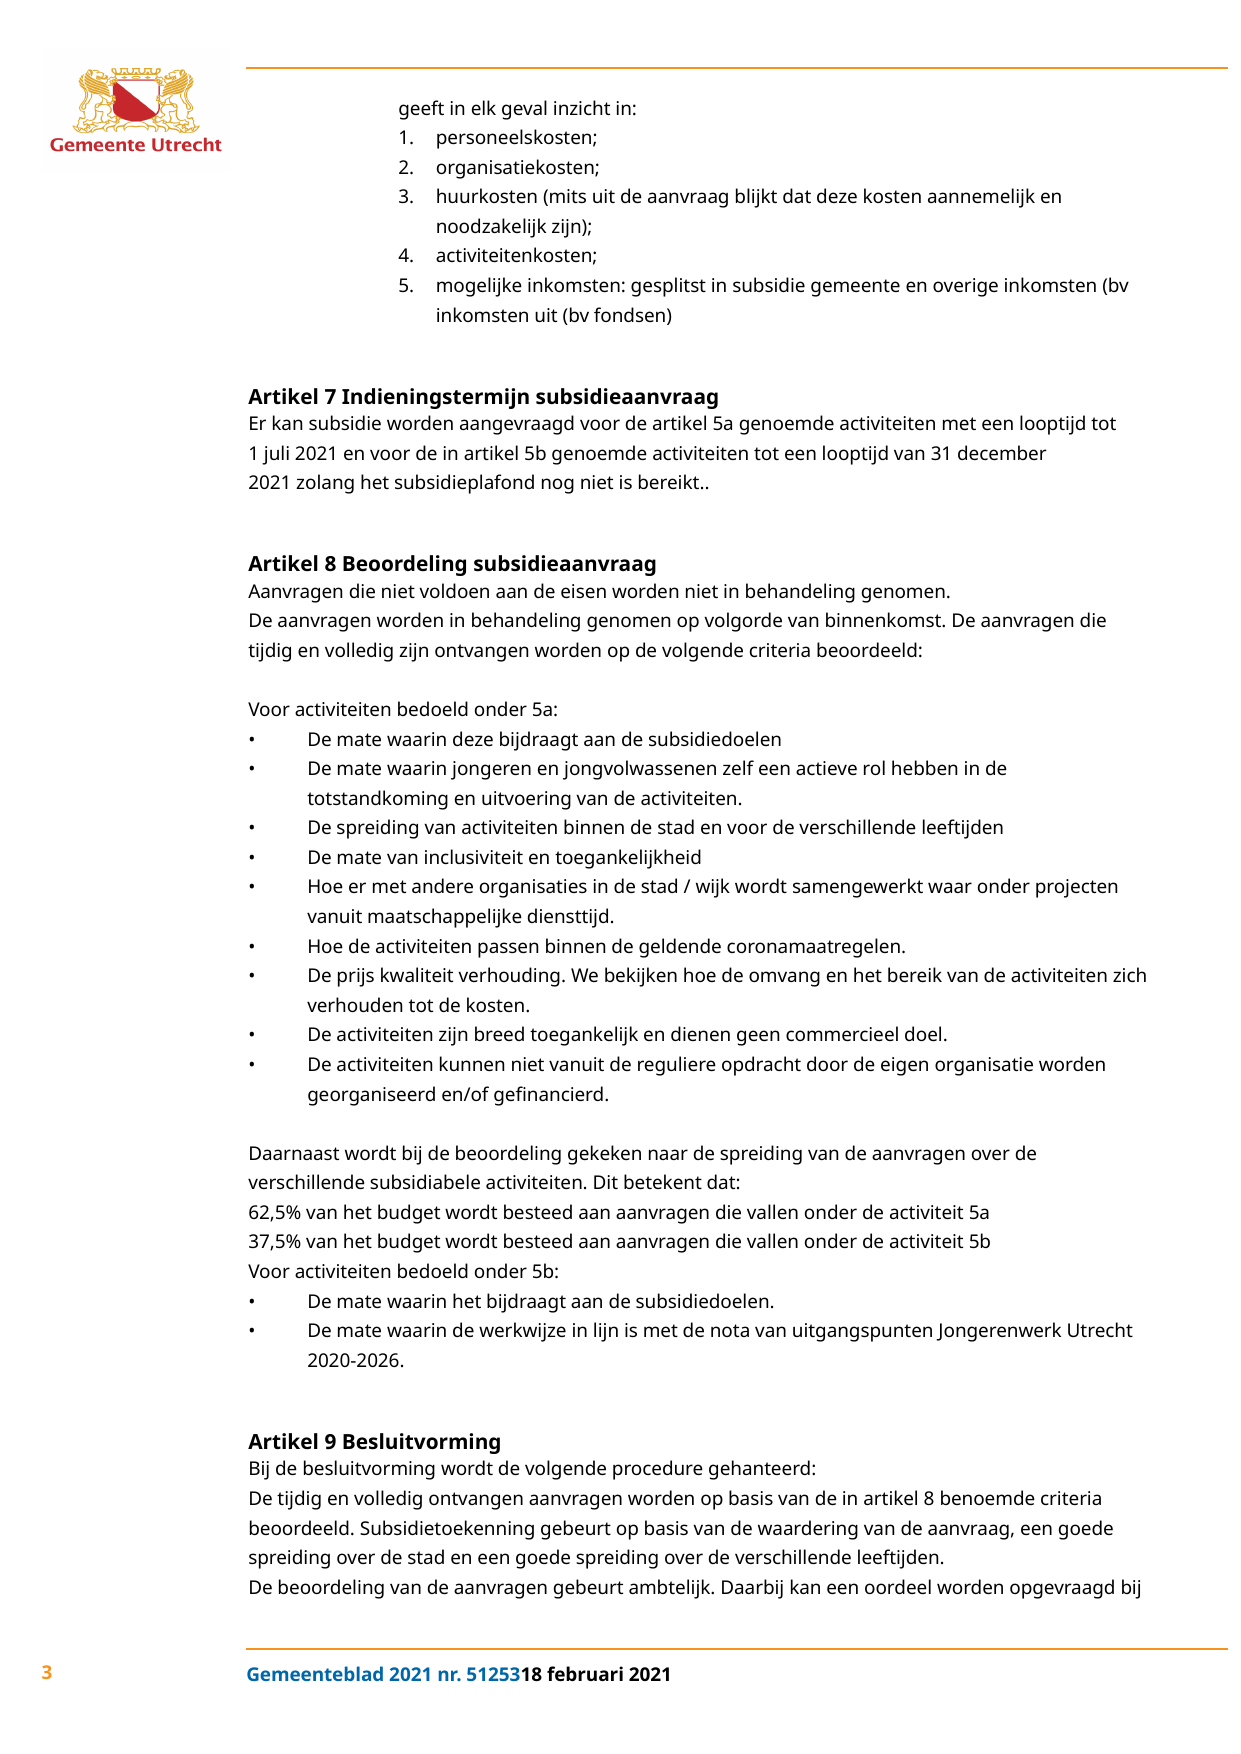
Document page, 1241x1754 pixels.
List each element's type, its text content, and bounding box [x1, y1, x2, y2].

text De aanvragen worden in behandeling genomen op volgorde van binnenkomst. De aanvragen die tijdig en volledig zijn ontvangen worden op de volgende criteria beoordeeld: [248, 607, 1152, 663]
text 37,5% van het budget wordt besteed aan aanvragen die vallen onder de activiteit 5b [248, 1229, 1152, 1254]
text 2021 zolang het subsidieplafond nog niet is bereikt.. [248, 469, 1152, 495]
list De spreiding van activiteiten binnen de stad en voor de verschillende leeftijden [248, 814, 1152, 840]
list Hoe er met andere organisaties in de stad / wijk wordt samengewerkt waar onder projecten vanuit maatschappelijke diensttijd. [248, 874, 1152, 929]
text Artikel 7 Indieningstermijn subsidieaanvraag [248, 382, 1152, 410]
list De mate waarin jongeren en jongvolwassenen zelf een actieve rol hebben in de totstandkoming en uitvoering van de activiteiten. [248, 755, 1152, 811]
picture [41, 47, 231, 172]
text Artikel 8 Beoordeling subsidieaanvraag [248, 549, 1152, 578]
text Bij de besluitvorming wordt de volgende procedure gehanteerd: [248, 1456, 1152, 1481]
text Voor activiteiten bedoeld onder 5a: [248, 696, 1152, 722]
text De tijdig en volledig ontvangen aanvragen worden op basis van de in artikel 8 benoemde criteria beoordeeld. Subsidietoekenning gebeurt op basis van de waardering van de aanvraag, een goede spreiding over de stad en een goede spreiding over de verschillende leeftijden. [248, 1485, 1152, 1570]
list activiteitenkosten; [398, 243, 1152, 268]
list geeft in elk geval inzicht in: [361, 95, 1152, 121]
text Daarnaast wordt bij de beoordeling gekeken naar de spreiding van de aanvragen over de verschillende subsidiabele activiteiten. Dit betekent dat: [248, 1140, 1152, 1195]
text 1 juli 2021 en voor de in artikel 5b genoemde activiteiten tot een looptijd van 31 december [248, 440, 1152, 466]
text 62,5% van het budget wordt besteed aan aanvragen die vallen onder de activiteit 5a [248, 1199, 1152, 1225]
list Hoe de activiteiten passen binnen de geldende coronamaatregelen. [248, 933, 1152, 959]
text Voor activiteiten bedoeld onder 5b: [248, 1258, 1152, 1284]
list De mate van inclusiviteit en toegankelijkheid [248, 844, 1152, 870]
list De activiteiten kunnen niet vanuit de reguliere opdracht door de eigen organisatie worden georganiseerd en/of gefinancierd. [248, 1051, 1152, 1107]
text Artikel 9 Besluitvorming [248, 1427, 1152, 1456]
text De beoordeling van de aanvragen gebeurt ambtelijk. Daarbij kan een oordeel worden opgevraagd bij [248, 1574, 1152, 1599]
text Aanvragen die niet voldoen aan de eisen worden niet in behandeling genomen. [248, 578, 1152, 604]
list De prijs kwaliteit verhouding. We bekijken hoe de omvang en het bereik van de activiteiten zich verhouden tot de kosten. [248, 962, 1152, 1018]
list organisatiekosten; [398, 154, 1152, 180]
list De activiteiten zijn breed toegankelijk en dienen geen commercieel doel. [248, 1022, 1152, 1047]
list De mate waarin deze bijdraagt aan de subsidiedoelen [248, 726, 1152, 752]
list De mate waarin de werkwijze in lijn is met de nota van uitgangspunten Jongerenwerk Utrecht 2020-2026. [248, 1317, 1152, 1373]
list huurkosten (mits uit de aanvraag blijkt dat deze kosten aannemelijk en noodzakelijk zijn); [398, 183, 1152, 239]
list De mate waarin het bijdraagt aan de subsidiedoelen. [248, 1288, 1152, 1314]
text Er kan subsidie worden aangevraagd voor de artikel 5a genoemde activiteiten met een looptijd tot [248, 410, 1152, 436]
list personeelskosten; [398, 124, 1152, 150]
list mogelijke inkomsten: gesplitst in subsidie gemeente en overige inkomsten (bv inkomsten uit (bv fondsen) [398, 272, 1152, 328]
